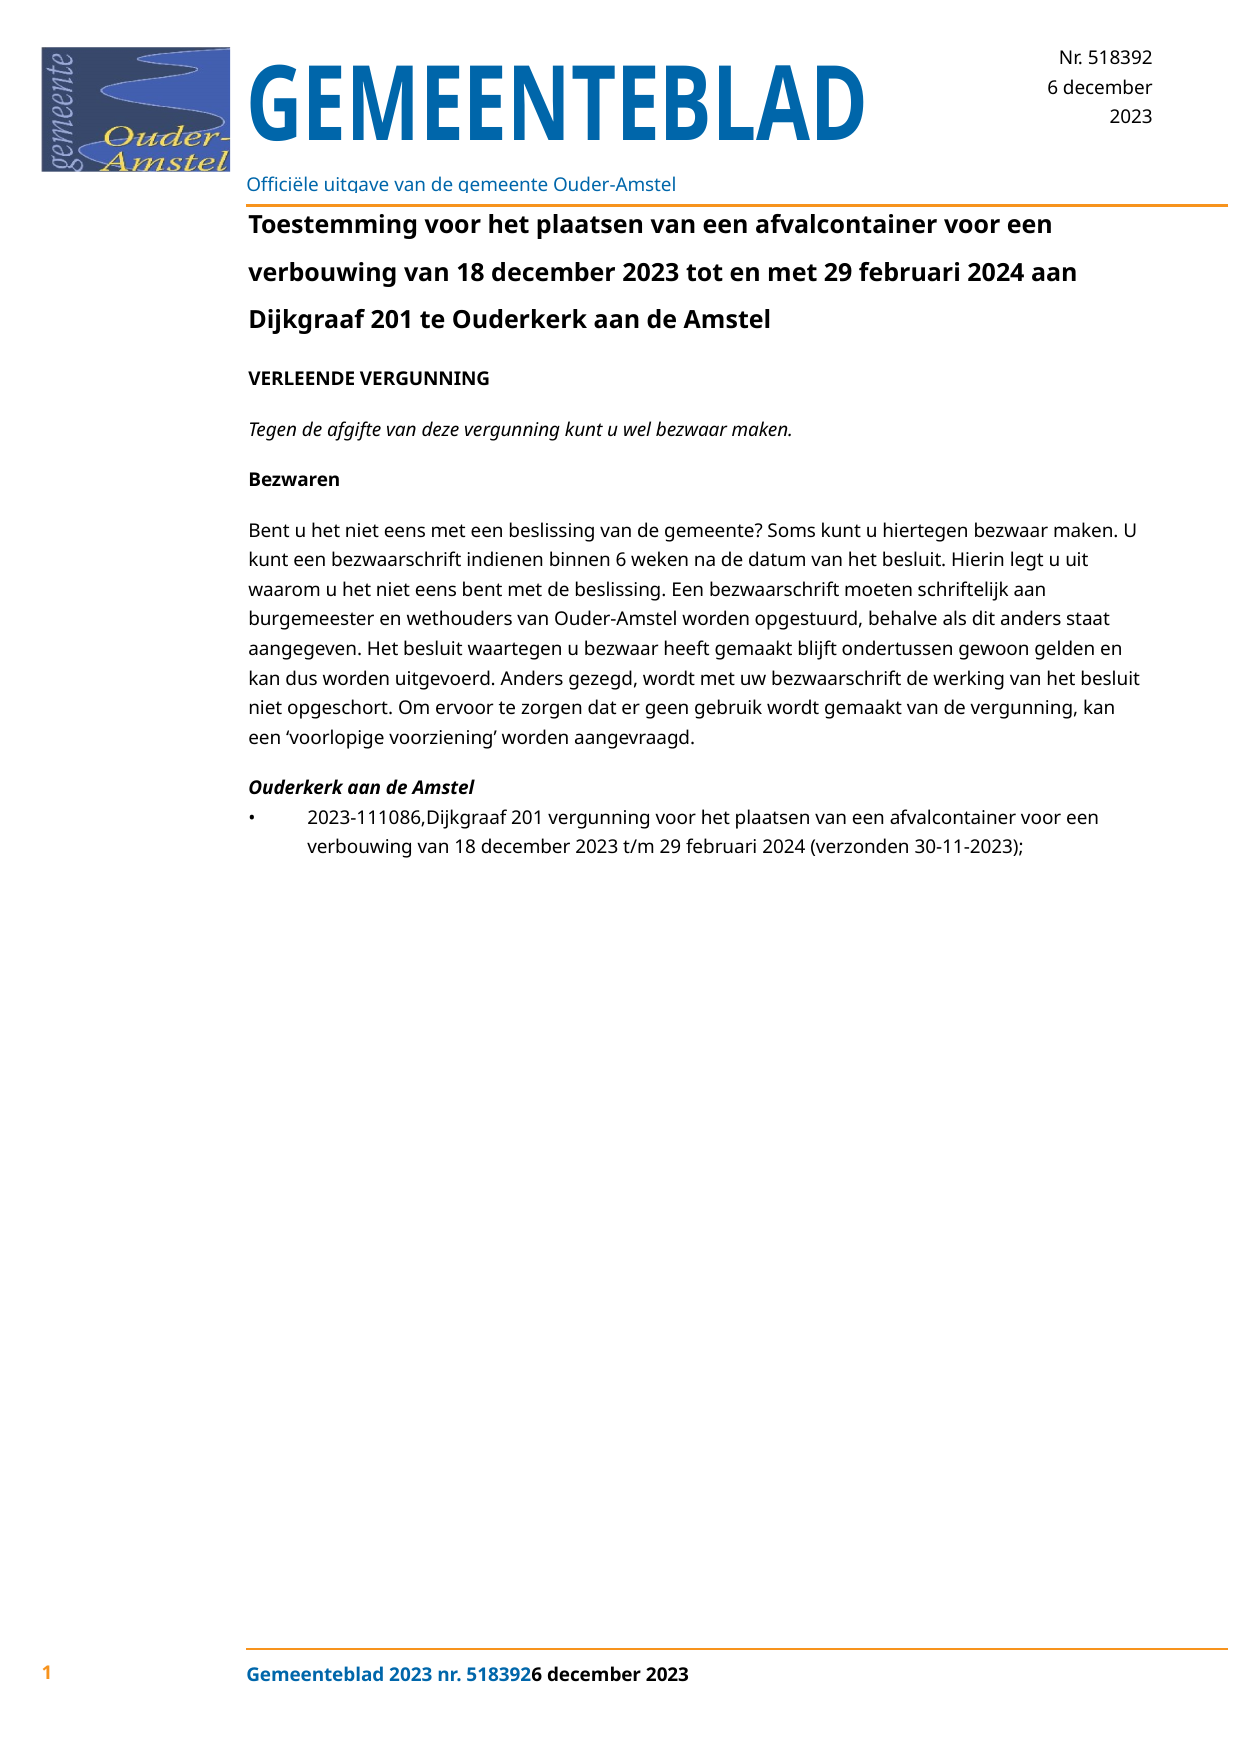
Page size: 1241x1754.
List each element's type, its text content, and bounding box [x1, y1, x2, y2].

text VERLEENDE VERGUNNING [248, 366, 1152, 391]
list 2023-111086,Dijkgraaf 201 vergunning voor het plaatsen van een afvalcontainer voor een verbouwing van 18 december 2023 t/m 29 februari 2024 (verzonden 30-11-2023); [248, 804, 1152, 859]
text Ouderkerk aan de Amstel [248, 774, 1152, 800]
text Bent u het niet eens met een beslissing van de gemeente? Soms kunt u hiertegen bezwaar maken. U kunt een bezwaarschrift indienen binnen 6 weken na de datum van het besluit. Hierin legt u uit waarom u het niet eens bent met de beslissing. Een bezwaarschrift moeten schriftelijk aan burgemeester en wethouders van Ouder-Amstel worden opgestuurd, behalve als dit anders staat aangegeven. Het besluit waartegen u bezwaar heeft gemaakt blijft ondertussen gewoon gelden en kan dus worden uitgevoerd. Anders gezegd, wordt met uw bezwaarschrift de werking van het besluit niet opgeschort. Om ervoor te zorgen dat er geen gebruik wordt gemaakt van de vergunning, kan een ‘voorlopige voorziening’ worden aangevraagd. [248, 517, 1152, 749]
picture [41, 47, 231, 172]
text Bezwaren [248, 466, 1152, 492]
text Tegen de afgifte van deze vergunning kunt u wel bezwaar maken. [248, 416, 1152, 442]
text Toestemming voor het plaatsen van een afvalcontainer voor een verbouwing van 18 december 2023 tot en met 29 februari 2024 aan Dijkgraaf 201 te Ouderkerk aan de Amstel [248, 207, 1152, 336]
